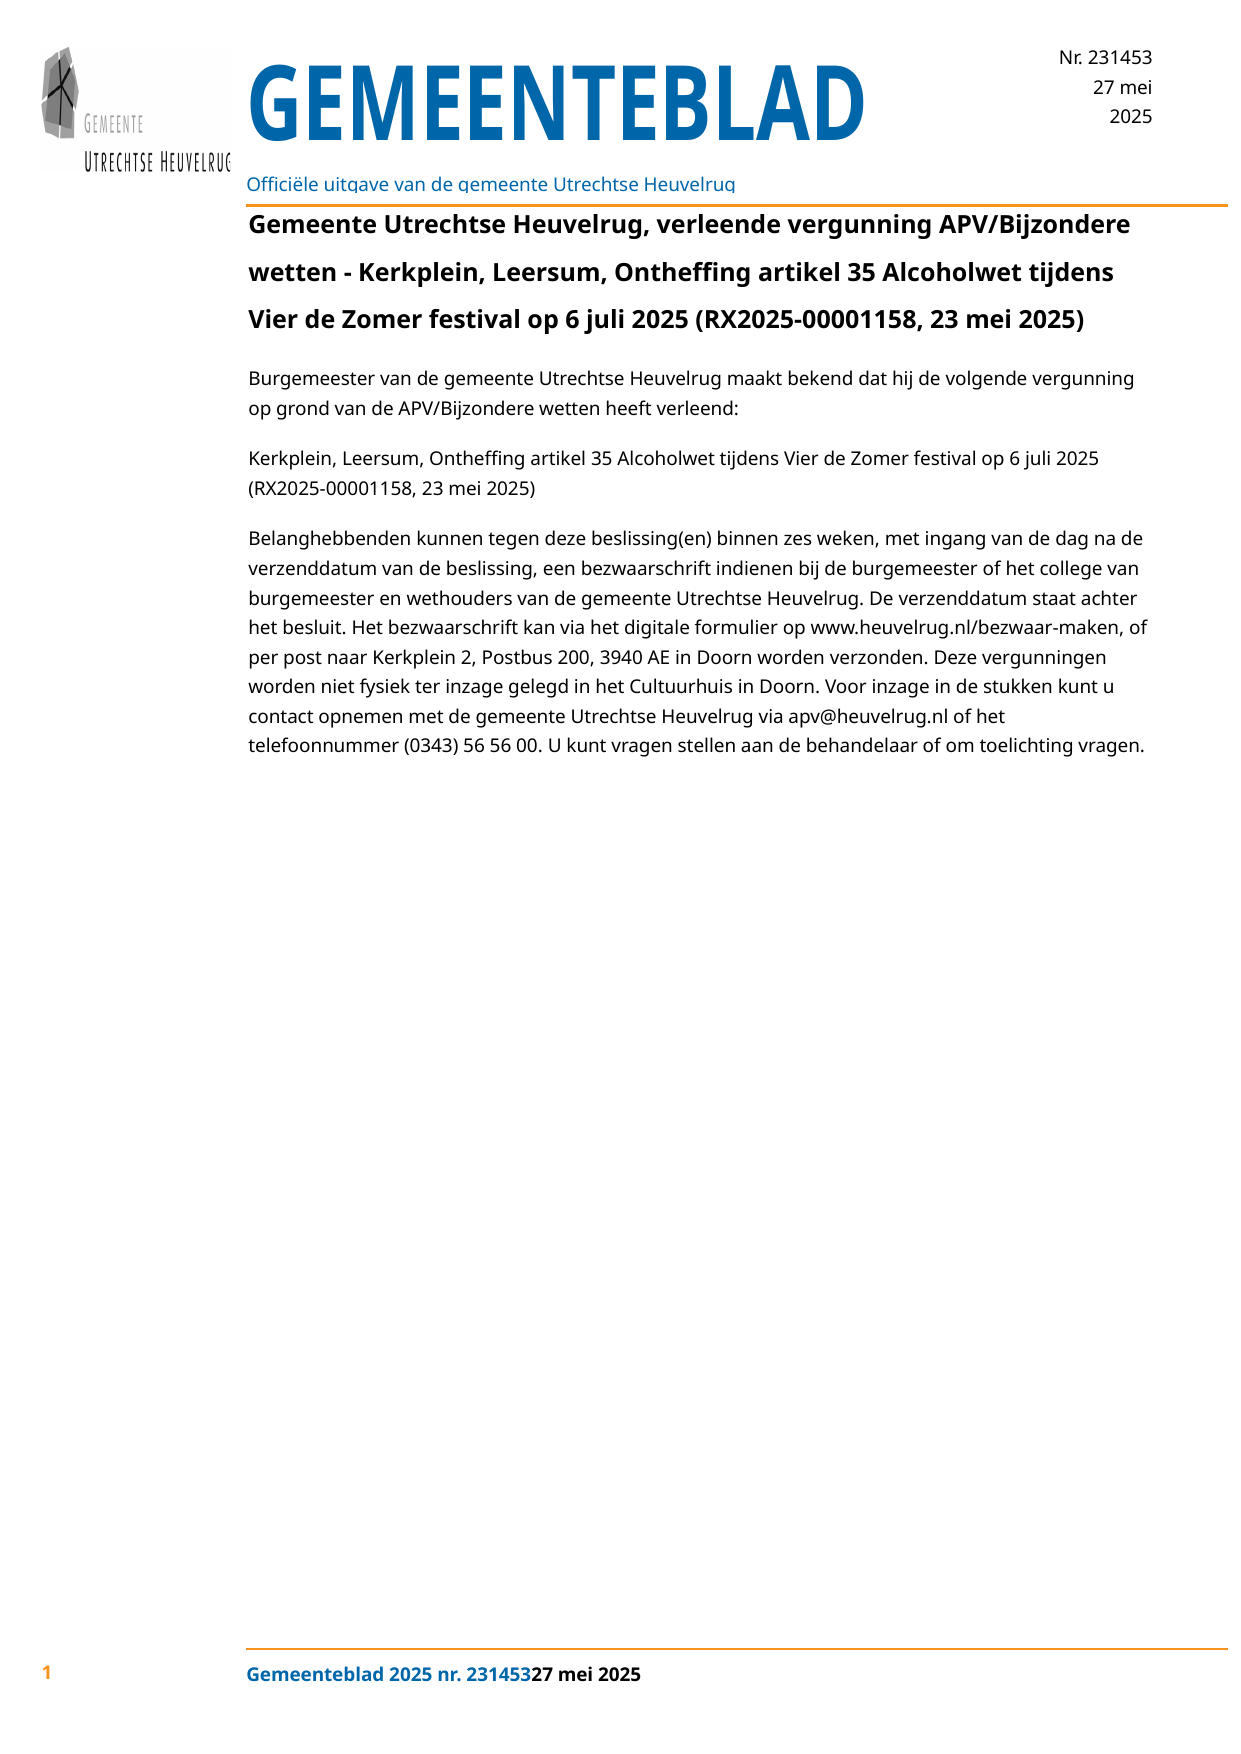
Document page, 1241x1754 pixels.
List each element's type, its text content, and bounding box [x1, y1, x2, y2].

text Gemeente Utrechtse Heuvelrug, verleende vergunning APV/Bijzondere wetten - Kerkplein, Leersum, Ontheffing artikel 35 Alcoholwet tijdens Vier de Zomer festival op 6 juli 2025 (RX2025-00001158, 23 mei 2025) [248, 207, 1152, 336]
text Belanghebbenden kunnen tegen deze beslissing(en) binnen zes weken, met ingang van de dag na de verzenddatum van de beslissing, een bezwaarschrift indienen bij de burgemeester of het college van burgemeester en wethouders van de gemeente Utrechtse Heuvelrug. De verzenddatum staat achter het besluit. Het bezwaarschrift kan via het digitale formulier op www.heuvelrug.nl/bezwaar-maken, of per post naar Kerkplein 2, Postbus 200, 3940 AE in Doorn worden verzonden. Deze vergunningen worden niet fysiek ter inzage gelegd in het Cultuurhuis in Doorn. Voor inzage in de stukken kunt u contact opnemen met de gemeente Utrechtse Heuvelrug via apv@heuvelrug.nl of het telefoonnummer (0343) 56 56 00. U kunt vragen stellen aan de behandelaar of om toelichting vragen. [248, 526, 1152, 758]
text Burgemeester van de gemeente Utrechtse Heuvelrug maakt bekend dat hij de volgende vergunning op grond van de APV/Bijzondere wetten heeft verleend: [248, 366, 1152, 421]
text Kerkplein, Leersum, Ontheffing artikel 35 Alcoholwet tijdens Vier de Zomer festival op 6 juli 2025 (RX2025-00001158, 23 mei 2025) [248, 446, 1152, 501]
picture [41, 47, 231, 172]
